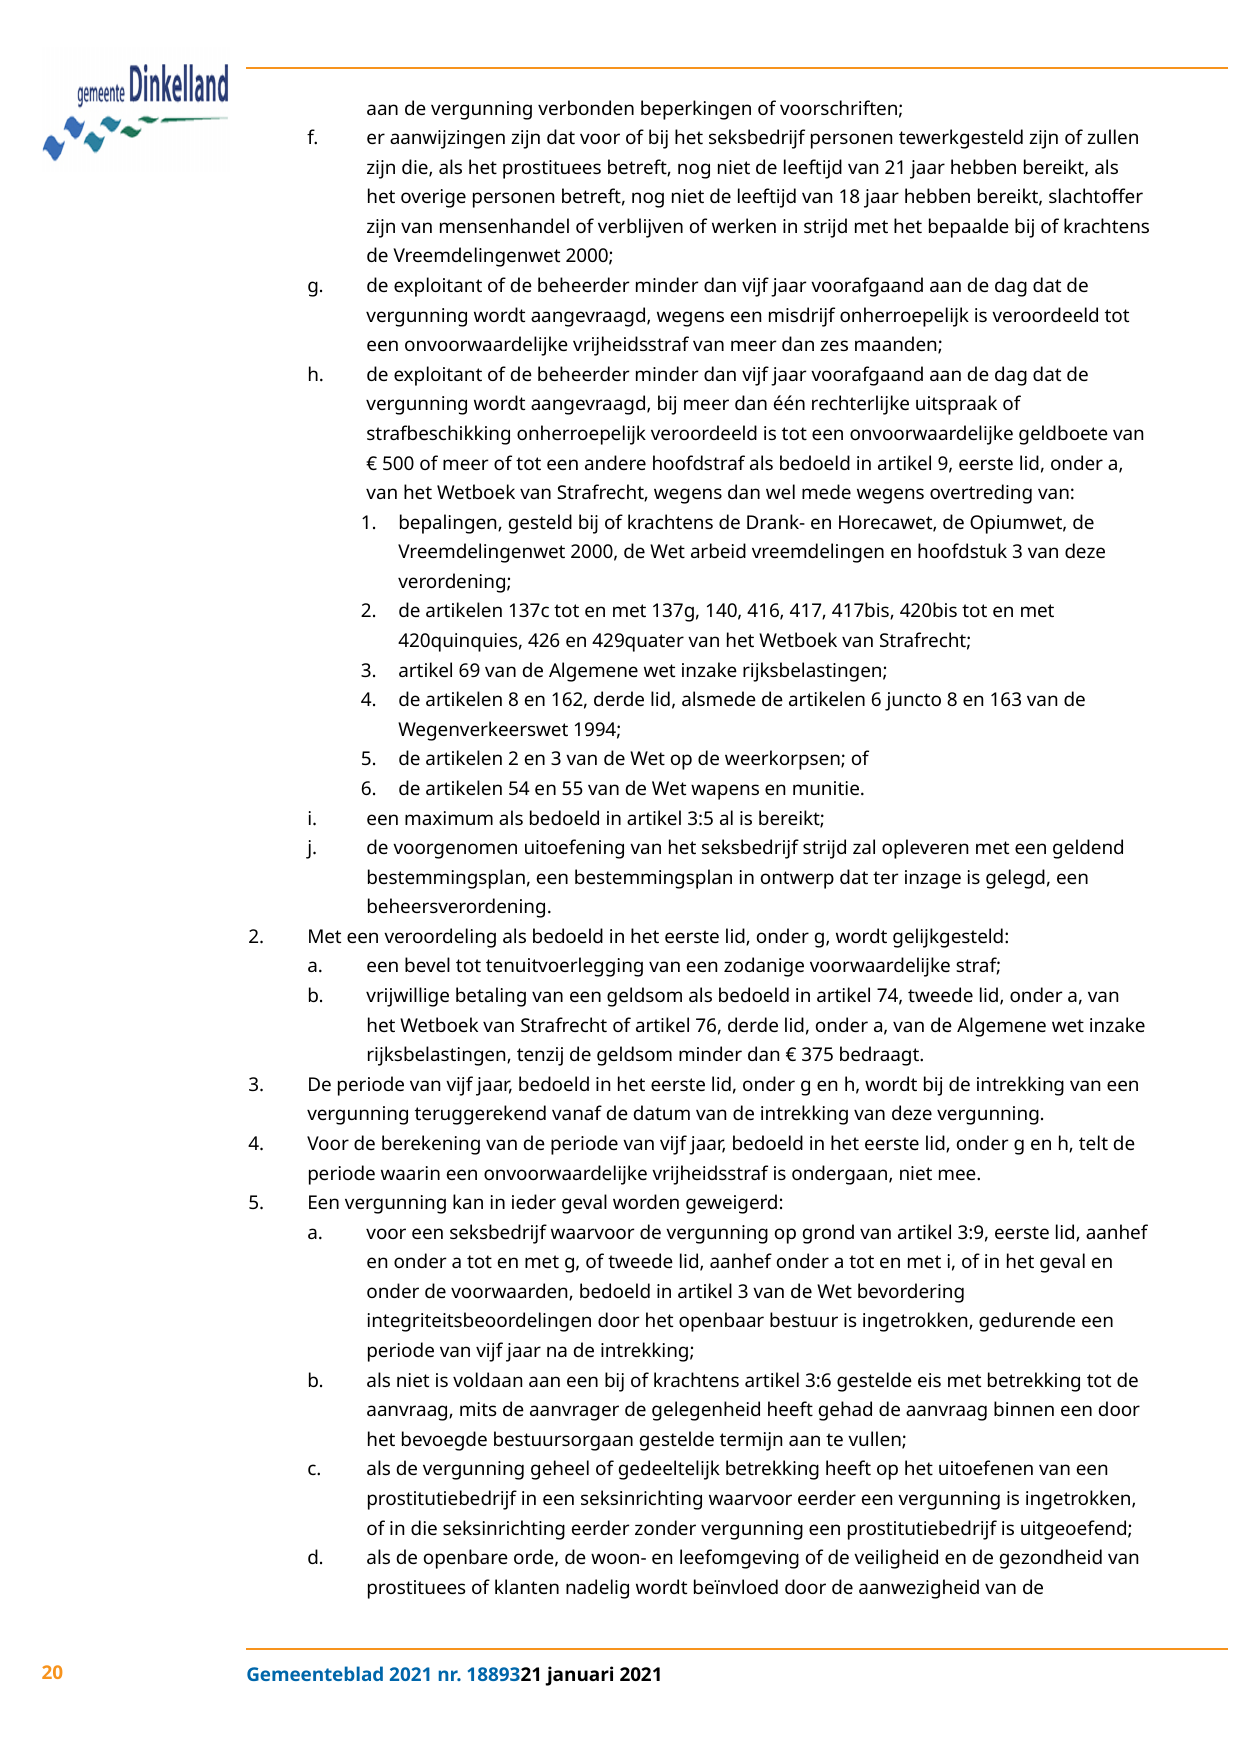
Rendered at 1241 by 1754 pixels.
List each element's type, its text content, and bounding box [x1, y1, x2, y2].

list De periode van vijf jaar, bedoeld in het eerste lid, onder g en h, wordt bij de intrekking van een vergunning teruggerekend vanaf de datum van de intrekking van deze vergunning. [248, 1071, 1152, 1126]
list de artikelen 54 en 55 van de Wet wapens en munitie. [361, 775, 1152, 801]
list artikel 69 van de Algemene wet inzake rijksbelastingen; [361, 657, 1152, 683]
list Met een veroordeling als bedoeld in het eerste lid, onder g, wordt gelijkgesteld: [248, 923, 1152, 949]
list bepalingen, gesteld bij of krachtens de Drank- en Horecawet, de Opiumwet, de Vreemdelingenwet 2000, de Wet arbeid vreemdelingen en hoofdstuk 3 van deze verordening; [361, 509, 1152, 594]
list een bevel tot tenuitvoerlegging van een zodanige voorwaardelijke straf; [307, 953, 1152, 978]
picture [41, 47, 231, 172]
list de artikelen 8 en 162, derde lid, alsmede de artikelen 6 juncto 8 en 163 van de Wegenverkeerswet 1994; [361, 686, 1152, 742]
list de artikelen 137c tot en met 137g, 140, 416, 417, 417bis, 420bis tot en met 420quinquies, 426 en 429quater van het Wetboek van Strafrecht; [361, 598, 1152, 653]
list als de vergunning geheel of gedeeltelijk betrekking heeft op het uitoefenen van een prostitutiebedrijf in een seksinrichting waarvoor eerder een vergunning is ingetrokken, of in die seksinrichting eerder zonder vergunning een prostitutiebedrijf is uitgeoefend; [307, 1456, 1152, 1541]
list als de openbare orde, de woon- en leefomgeving of de veiligheid en de gezondheid van prostituees of klanten nadelig wordt beïnvloed door de aanwezigheid van de [307, 1544, 1152, 1600]
list de exploitant of de beheerder minder dan vijf jaar voorafgaand aan de dag dat de vergunning wordt aangevraagd, bij meer dan één rechterlijke uitspraak of strafbeschikking onherroepelijk veroordeeld is tot een onvoorwaardelijke geldboete van € 500 of meer of tot een andere hoofdstraf als bedoeld in artikel 9, eerste lid, onder a, van het Wetboek van Strafrecht, wegens dan wel mede wegens overtreding van: [307, 361, 1152, 505]
list de artikelen 2 en 3 van de Wet op de weerkorpsen; of [361, 746, 1152, 771]
list de exploitant of de beheerder minder dan vijf jaar voorafgaand aan de dag dat de vergunning wordt aangevraagd, wegens een misdrijf onherroepelijk is veroordeeld tot een onvoorwaardelijke vrijheidsstraf van meer dan zes maanden; [307, 272, 1152, 357]
list aan de vergunning verbonden beperkingen of voorschriften; [307, 95, 1152, 121]
list Voor de berekening van de periode van vijf jaar, bedoeld in het eerste lid, onder g en h, telt de periode waarin een onvoorwaardelijke vrijheidsstraf is ondergaan, niet mee. [248, 1130, 1152, 1186]
list er aanwijzingen zijn dat voor of bij het seksbedrijf personen tewerkgesteld zijn of zullen zijn die, als het prostituees betreft, nog niet de leeftijd van 21 jaar hebben bereikt, als het overige personen betreft, nog niet de leeftijd van 18 jaar hebben bereikt, slachtoffer zijn van mensenhandel of verblijven of werken in strijd met het bepaalde bij of krachtens de Vreemdelingenwet 2000; [307, 124, 1152, 268]
list voor een seksbedrijf waarvoor de vergunning op grond van artikel 3:9, eerste lid, aanhef en onder a tot en met g, of tweede lid, aanhef onder a tot en met i, of in het geval en onder de voorwaarden, bedoeld in artikel 3 van de Wet bevordering integriteitsbeoordelingen door het openbaar bestuur is ingetrokken, gedurende een periode van vijf jaar na de intrekking; [307, 1219, 1152, 1363]
list als niet is voldaan aan een bij of krachtens artikel 3:6 gestelde eis met betrekking tot de aanvraag, mits de aanvrager de gelegenheid heeft gehad de aanvraag binnen een door het bevoegde bestuursorgaan gestelde termijn aan te vullen; [307, 1367, 1152, 1452]
list vrijwillige betaling van een geldsom als bedoeld in artikel 74, tweede lid, onder a, van het Wetboek van Strafrecht of artikel 76, derde lid, onder a, van de Algemene wet inzake rijksbelastingen, tenzij de geldsom minder dan € 375 bedraagt. [307, 982, 1152, 1067]
list een maximum als bedoeld in artikel 3:5 al is bereikt; [307, 805, 1152, 831]
list Een vergunning kan in ieder geval worden geweigerd: [248, 1189, 1152, 1215]
list de voorgenomen uitoefening van het seksbedrijf strijd zal opleveren met een geldend bestemmingsplan, een bestemmingsplan in ontwerp dat ter inzage is gelegd, een beheersverordening. [307, 834, 1152, 919]
